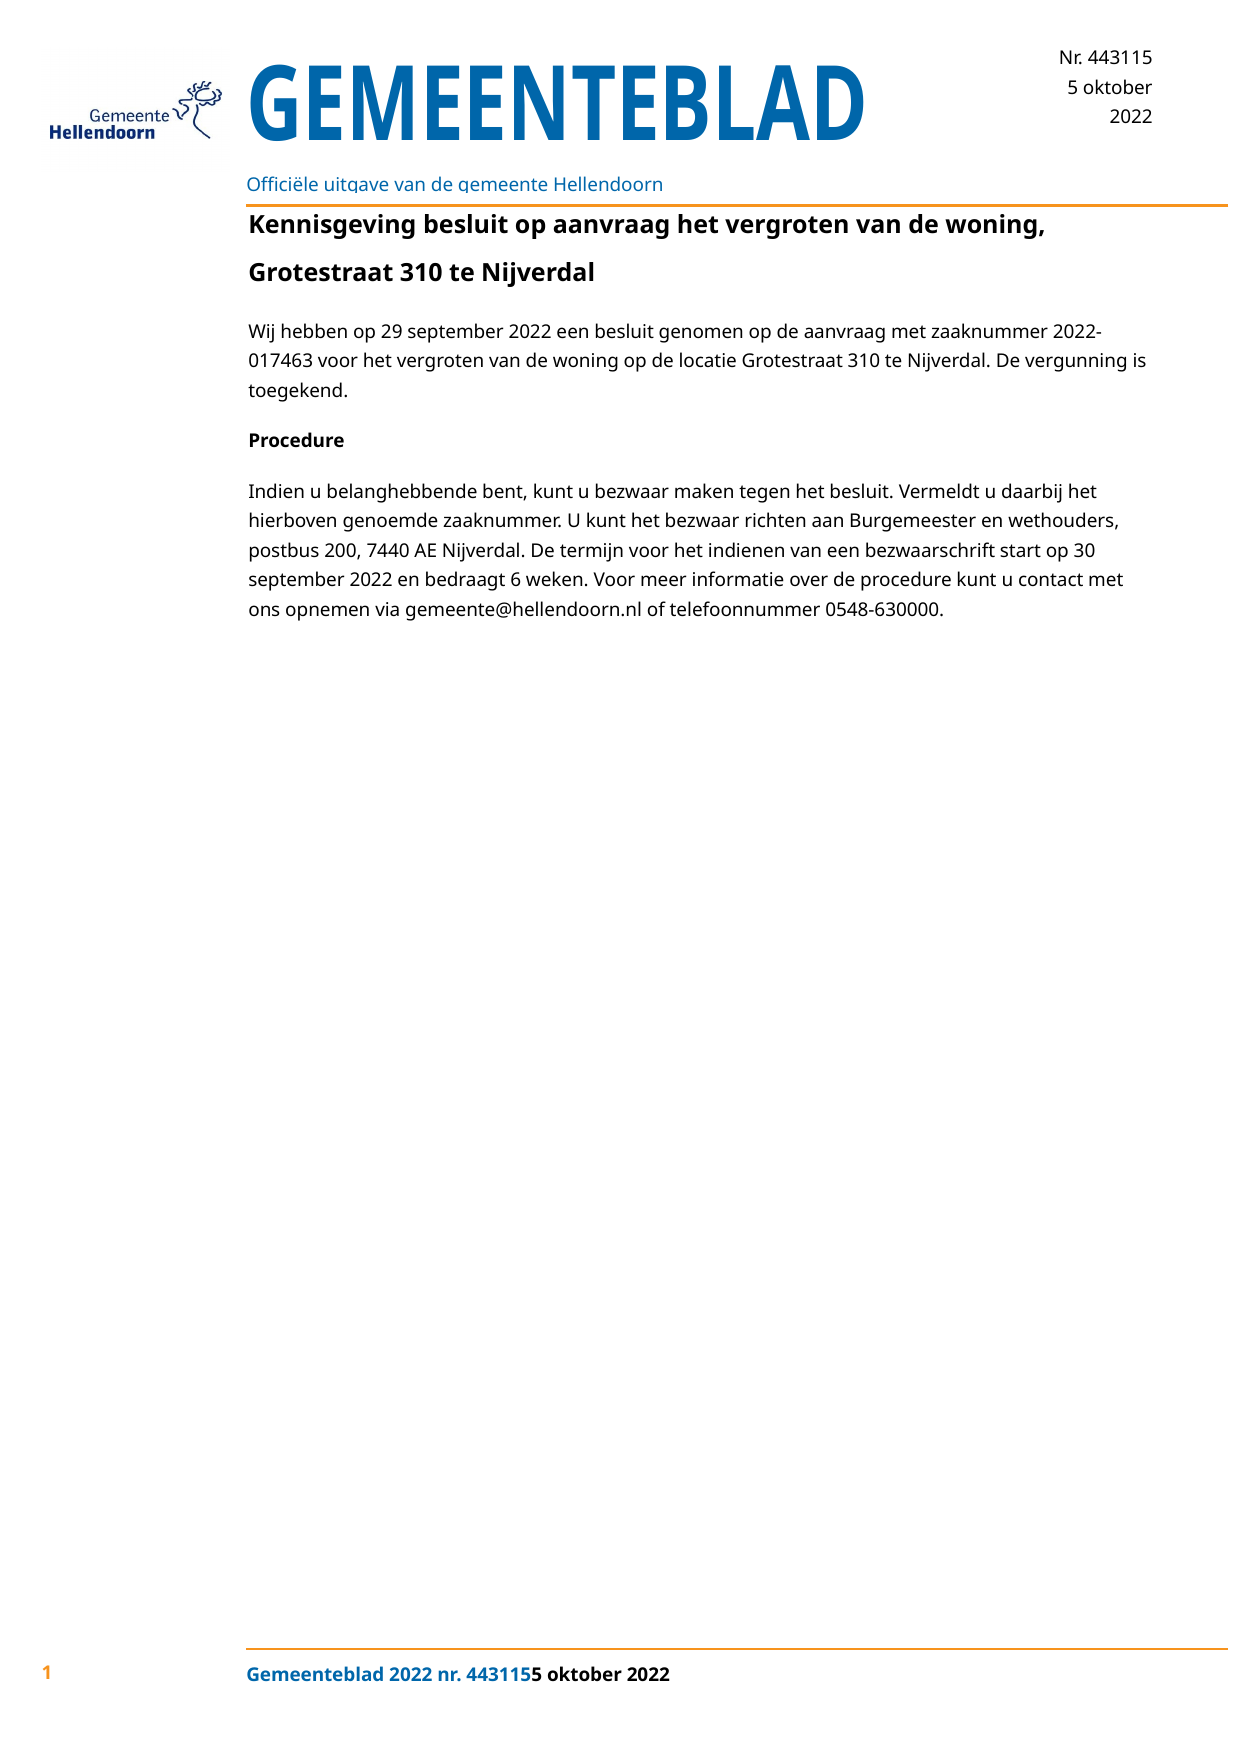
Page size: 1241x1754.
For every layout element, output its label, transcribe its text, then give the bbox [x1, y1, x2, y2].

text Kennisgeving besluit op aanvraag het vergroten van de woning, Grotestraat 310 te Nijverdal [248, 207, 1152, 288]
text Wij hebben op 29 september 2022 een besluit genomen op de aanvraag met zaaknummer 2022-017463 voor het vergroten van de woning op de locatie Grotestraat 310 te Nijverdal. De vergunning is toegekend. [248, 318, 1152, 403]
text Indien u belanghebbende bent, kunt u bezwaar maken tegen het besluit. Vermeldt u daarbij het hierboven genoemde zaaknummer. U kunt het bezwaar richten aan Burgemeester en wethouders, postbus 200, 7440 AE Nijverdal. De termijn voor het indienen van een bezwaarschrift start op 30 september 2022 en bedraagt 6 weken. Voor meer informatie over de procedure kunt u contact met ons opnemen via gemeente@hellendoorn.nl of telefoonnummer 0548-630000. [248, 478, 1152, 622]
picture [41, 47, 231, 172]
text Procedure [248, 427, 1152, 453]
